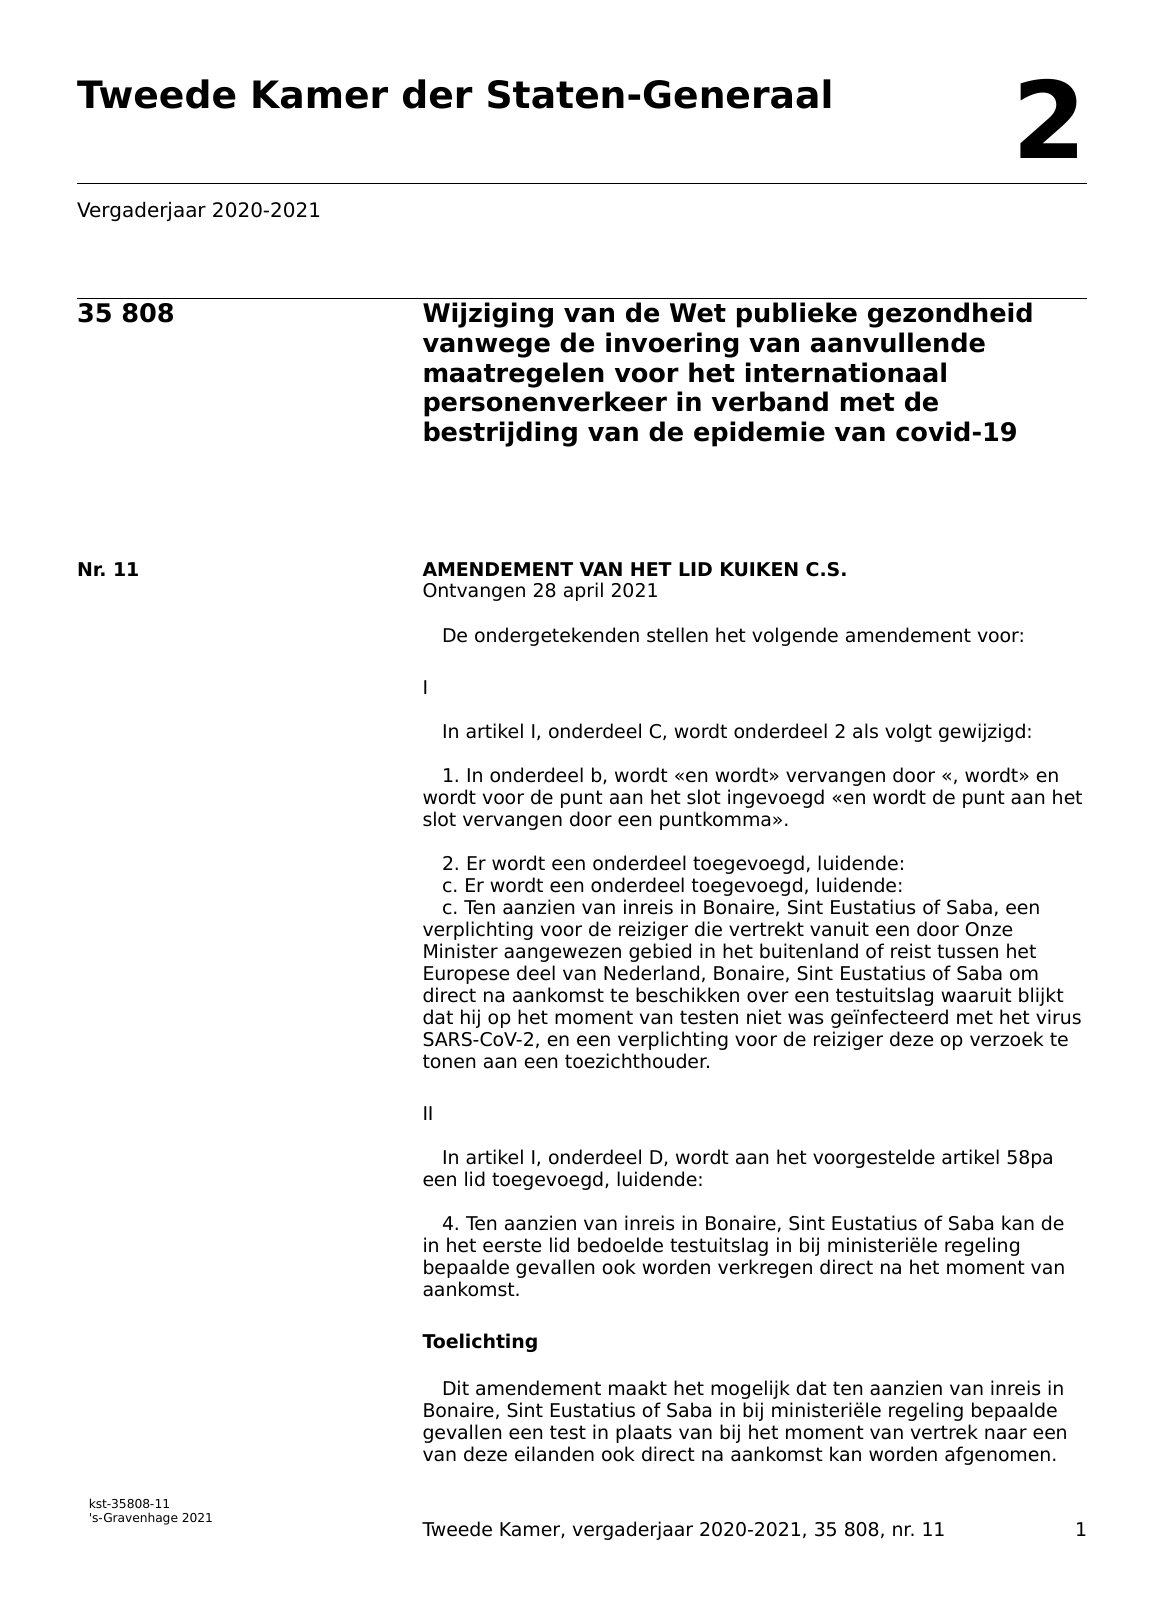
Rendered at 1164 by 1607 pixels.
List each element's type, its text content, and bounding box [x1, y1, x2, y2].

subtitle 35 808 Wijziging van de Wet publieke gezondheid vanwege de invoering van aanvullende maatregelen voor het internationaal personenverkeer in verband met de bestrijding van de epidemie van covid-19 [77, 299, 1087, 447]
text In artikel I, onderdeel D, wordt aan het voorgestelde artikel 58pa een lid toegevoegd, luidende: [422, 1147, 1087, 1191]
text De ondergetekenden stellen het volgende amendement voor: [422, 624, 1087, 647]
text In artikel I, onderdeel C, wordt onderdeel 2 als volgt gewijzigd: [422, 721, 1087, 743]
text kst-35808-11 [88, 1497, 323, 1511]
text 's-Gravenhage 2021 [88, 1511, 323, 1525]
subtitle Nr. 11 AMENDEMENT VAN HET LID KUIKEN C.S. [77, 558, 1087, 580]
table_header 2 [886, 59, 1087, 183]
subtitle I [422, 677, 1087, 698]
table_header Tweede Kamer der Staten-Generaal [77, 59, 886, 183]
text 1. In onderdeel b, wordt «en wordt» vervangen door «, wordt» en wordt voor de punt aan het slot ingevoegd «en wordt de punt aan het slot vervangen door een puntkomma». [422, 765, 1087, 831]
text 4. Ten aanzien van inreis in Bonaire, Sint Eustatius of Saba kan de in het eerste lid bedoelde testuitslag in bij ministeriële regeling bepaalde gevallen ook worden verkregen direct na het moment van aankomst. [422, 1213, 1087, 1301]
table_cell Vergaderjaar 2020-2021 [77, 184, 1087, 298]
text Dit amendement maakt het mogelijk dat ten aanzien van inreis in Bonaire, Sint Eustatius of Saba in bij ministeriële regeling bepaalde gevallen een test in plaats van bij het moment van vertrek naar een van deze eilanden ook direct na aankomst kan worden afgenomen. [422, 1378, 1087, 1466]
text c. Ten aanzien van inreis in Bonaire, Sint Eustatius of Saba, een verplichting voor de reiziger die vertrekt vanuit een door Onze Minister aangewezen gebied in het buitenland of reist tussen het Europese deel van Nederland, Bonaire, Sint Eustatius of Saba om direct na aankomst te beschikken over een testuitslag waaruit blijkt dat hij op het moment van testen niet was geïnfecteerd met het virus SARS-CoV-2, en een verplichting voor de reiziger deze op verzoek te tonen aan een toezichthouder. [422, 897, 1087, 1073]
text c. Er wordt een onderdeel toegevoegd, luidende: [422, 875, 1087, 897]
subtitle Toelichting [422, 1331, 1087, 1353]
subtitle II [422, 1103, 1087, 1125]
text Ontvangen 28 april 2021 [422, 580, 1087, 602]
text 2. Er wordt een onderdeel toegevoegd, luidende: [422, 853, 1087, 875]
